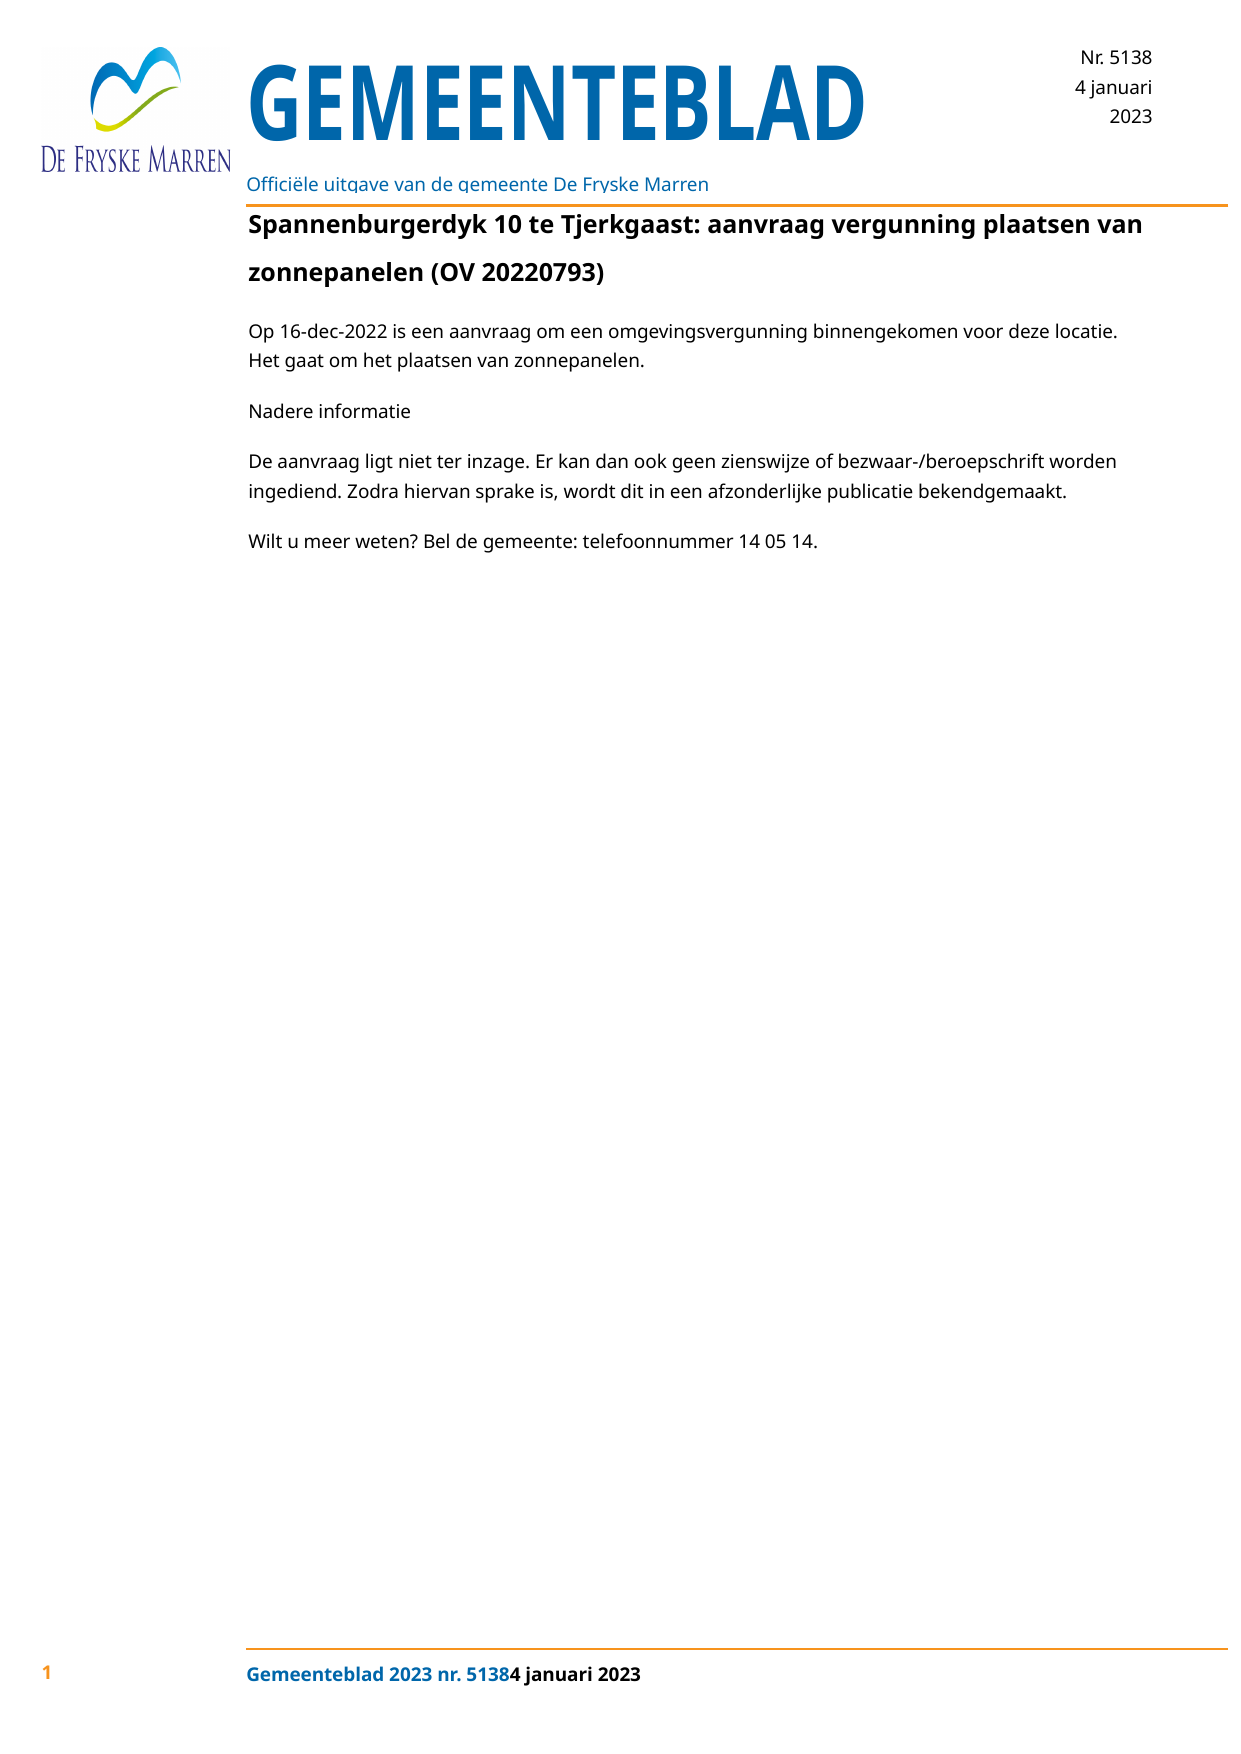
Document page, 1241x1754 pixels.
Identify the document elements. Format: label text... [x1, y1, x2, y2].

text De aanvraag ligt niet ter inzage. Er kan dan ook geen zienswijze of bezwaar-/beroepschrift worden ingediend. Zodra hiervan sprake is, wordt dit in een afzonderlijke publicatie bekendgemaakt. [248, 448, 1152, 504]
text Nadere informatie [248, 398, 1152, 424]
picture [41, 47, 231, 172]
text Op 16-dec-2022 is een aanvraag om een omgevingsvergunning binnengekomen voor deze locatie. Het gaat om het plaatsen van zonnepanelen. [248, 318, 1152, 373]
text Wilt u meer weten? Bel de gemeente: telefoonnummer 14 05 14. [248, 528, 1152, 554]
text Spannenburgerdyk 10 te Tjerkgaast: aanvraag vergunning plaatsen van zonnepanelen (OV 20220793) [248, 207, 1152, 288]
